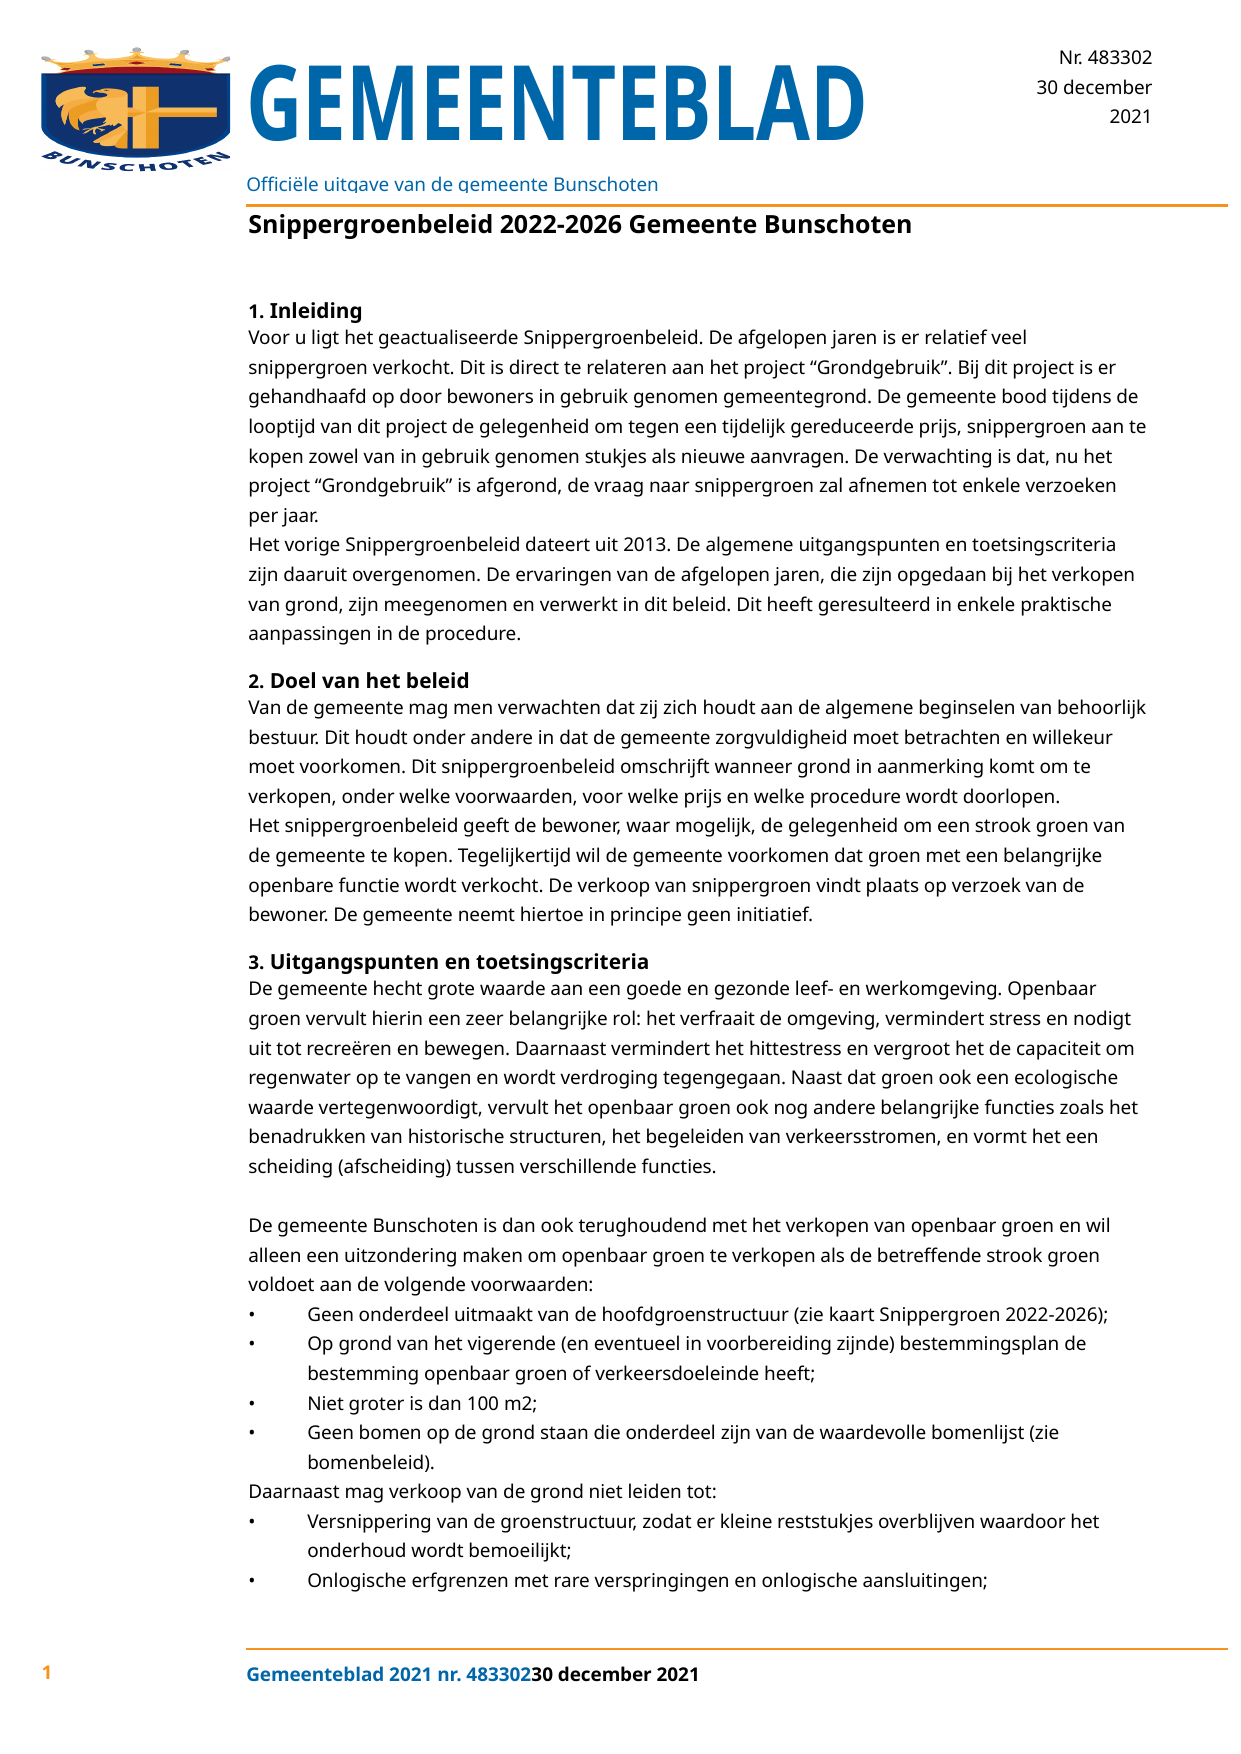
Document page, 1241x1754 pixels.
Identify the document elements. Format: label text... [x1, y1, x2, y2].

text Het snippergroenbeleid geeft de bewoner, waar mogelijk, de gelegenheid om een strook groen van de gemeente te kopen. Tegelijkertijd wil de gemeente voorkomen dat groen met een belangrijke openbare functie wordt verkocht. De verkoop van snippergroen vindt plaats op verzoek van de bewoner. De gemeente neemt hiertoe in principe geen initiatief. [248, 813, 1152, 927]
text Van de gemeente mag men verwachten dat zij zich houdt aan de algemene beginselen van behoorlijk bestuur. Dit houdt onder andere in dat de gemeente zorgvuldigheid moet betrachten en willekeur moet voorkomen. Dit snippergroenbeleid omschrijft wanneer grond in aanmerking komt om te verkopen, onder welke voorwaarden, voor welke prijs en welke procedure wordt doorlopen. [248, 694, 1152, 809]
list Niet groter is dan 100 m2; [248, 1390, 1152, 1415]
list Geen onderdeel uitmaakt van de hoofdgroenstructuur (zie kaart Snippergroen 2022-2026); [248, 1301, 1152, 1327]
text 1. Inleiding [248, 296, 1152, 324]
text Het vorige Snippergroenbeleid dateert uit 2013. De algemene uitgangspunten en toetsingscriteria zijn daaruit overgenomen. De ervaringen van de afgelopen jaren, die zijn opgedaan bij het verkopen van grond, zijn meegenomen en verwerkt in dit beleid. Dit heeft geresulteerd in enkele praktische aanpassingen in de procedure. [248, 532, 1152, 646]
picture [41, 47, 231, 172]
text 3. Uitgangspunten en toetsingscriteria [248, 947, 1152, 976]
list Versnippering van de groenstructuur, zodat er kleine reststukjes overblijven waardoor het onderhoud wordt bemoeilijkt; [248, 1508, 1152, 1563]
text Voor u ligt het geactualiseerde Snippergroenbeleid. De afgelopen jaren is er relatief veel snippergroen verkocht. Dit is direct te relateren aan het project “Grondgebruik”. Bij dit project is er gehandhaafd op door bewoners in gebruik genomen gemeentegrond. De gemeente bood tijdens de looptijd van dit project de gelegenheid om tegen een tijdelijk gereduceerde prijs, snippergroen aan te kopen zowel van in gebruik genomen stukjes als nieuwe aanvragen. De verwachting is dat, nu het project “Grondgebruik” is afgerond, de vraag naar snippergroen zal afnemen tot enkele verzoeken per jaar. [248, 324, 1152, 528]
list Geen bomen op de grond staan die onderdeel zijn van de waardevolle bomenlijst (zie bomenbeleid). [248, 1419, 1152, 1474]
text Snippergroenbeleid 2022-2026 Gemeente Bunschoten [248, 207, 1152, 241]
list Op grond van het vigerende (en eventueel in voorbereiding zijnde) bestemmingsplan de bestemming openbaar groen of verkeersdoeleinde heeft; [248, 1331, 1152, 1386]
text De gemeente hecht grote waarde aan een goede en gezonde leef- en werkomgeving. Openbaar groen vervult hierin een zeer belangrijke rol: het verfraait de omgeving, vermindert stress en nodigt uit tot recreëren en bewegen. Daarnaast vermindert het hittestress en vergroot het de capaciteit om regenwater op te vangen en wordt verdroging tegengegaan. Naast dat groen ook een ecologische waarde vertegenwoordigt, vervult het openbaar groen ook nog andere belangrijke functies zoals het benadrukken van historische structuren, het begeleiden van verkeersstromen, en vormt het een scheiding (afscheiding) tussen verschillende functies. [248, 976, 1152, 1179]
list Onlogische erfgrenzen met rare verspringingen en onlogische aansluitingen; [248, 1567, 1152, 1593]
text 2. Doel van het beleid [248, 666, 1152, 694]
text Daarnaast mag verkoop van de grond niet leiden tot: [248, 1478, 1152, 1504]
text De gemeente Bunschoten is dan ook terughoudend met het verkopen van openbaar groen en wil alleen een uitzondering maken om openbaar groen te verkopen als de betreffende strook groen voldoet aan de volgende voorwaarden: [248, 1212, 1152, 1297]
